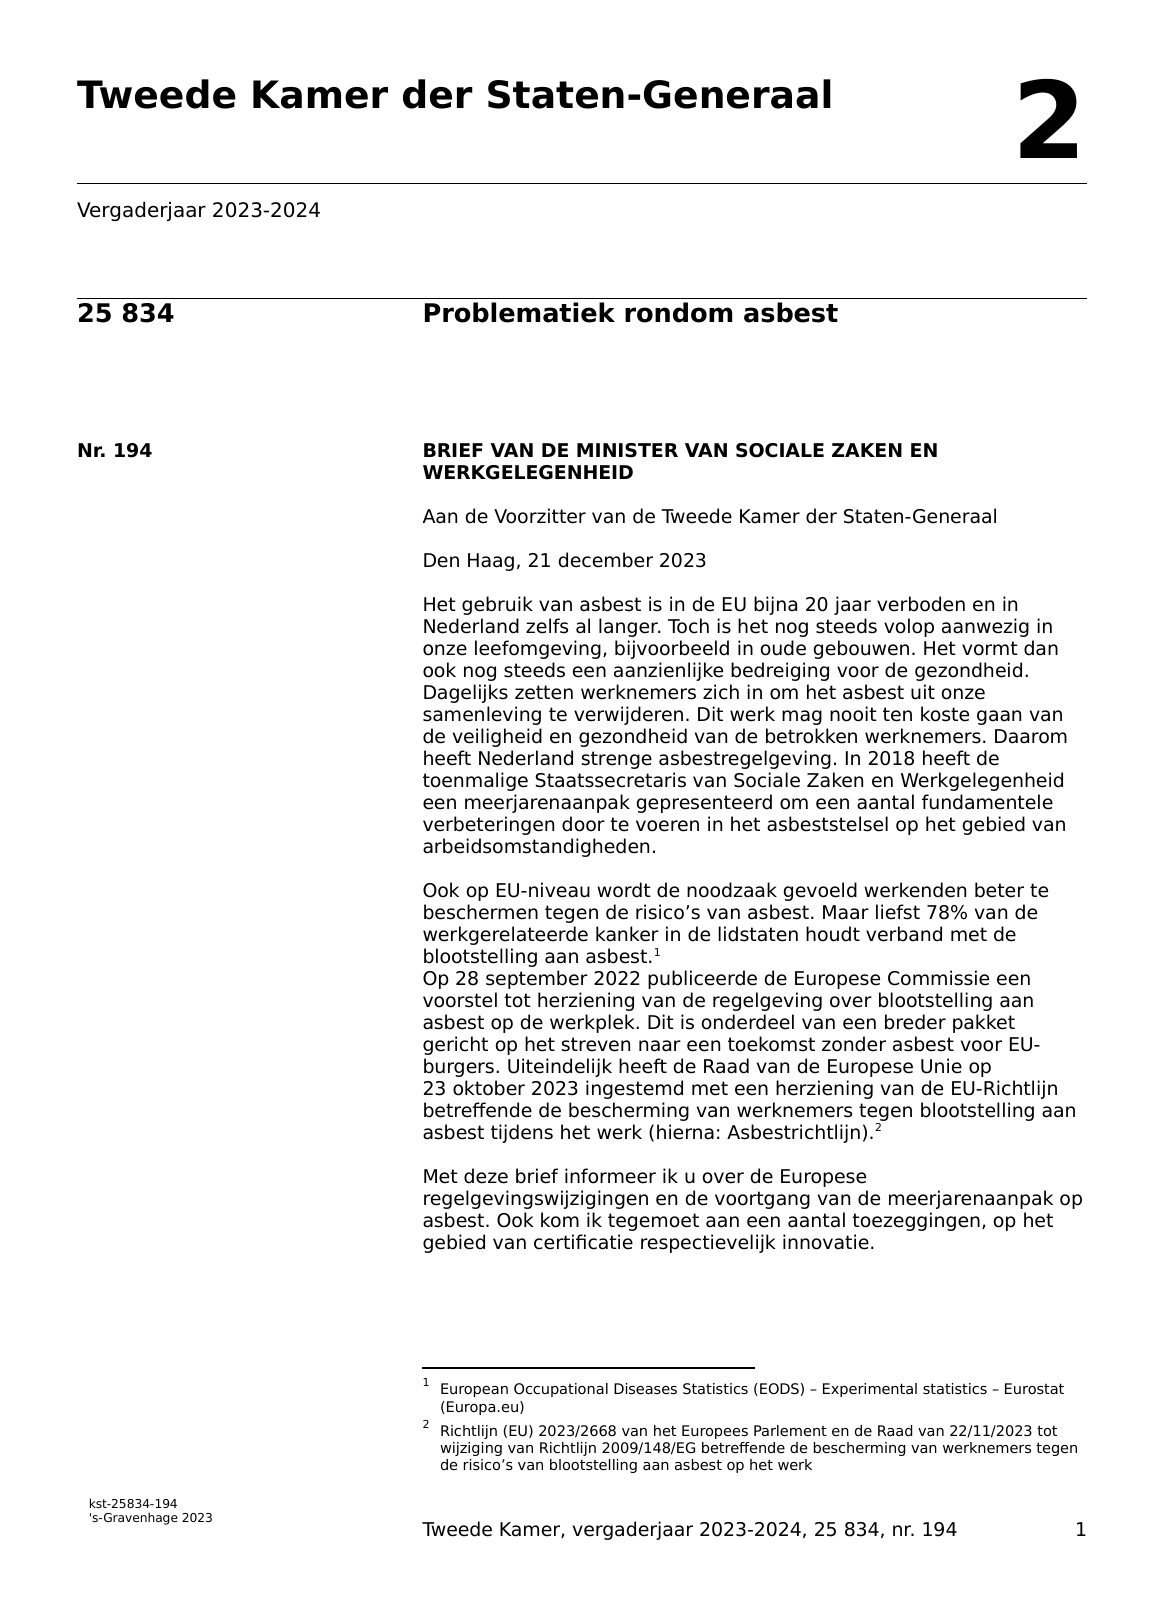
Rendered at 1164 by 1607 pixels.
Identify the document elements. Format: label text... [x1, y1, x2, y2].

text Richtlijn (EU) 2023/2668 van het Europees Parlement en de Raad van 22/11/2023 tot wijziging van Richtlijn 2009/148/EG betreffende de bescherming van werknemers tegen de risico’s van blootstelling aan asbest op het werk [422, 1418, 1087, 1474]
text Aan de Voorzitter van de Tweede Kamer der Staten-Generaal [422, 506, 1087, 528]
table_cell Vergaderjaar 2023-2024 [77, 184, 1087, 298]
text European Occupational Diseases Statistics (EODS) – Experimental statistics – Eurostat (Europa.eu) [422, 1377, 1087, 1416]
text Op 28 september 2022 publiceerde de Europese Commissie een voorstel tot herziening van de regelgeving over blootstelling aan asbest op de werkplek. Dit is onderdeel van een breder pakket gericht op het streven naar een toekomst zonder asbest voor EU-burgers. Uiteindelijk heeft de Raad van de Europese Unie op 23 oktober 2023 ingestemd met een herziening van de EU-Richtlijn betreffende de bescherming van werknemers tegen blootstelling aan asbest tijdens het werk (hierna: Asbestrichtlijn). [422, 968, 1087, 1144]
text Den Haag, 21 december 2023 [422, 550, 1087, 572]
text Ook op EU-niveau wordt de noodzaak gevoeld werkenden beter te beschermen tegen de risico’s van asbest. Maar liefst 78% van de werkgerelateerde kanker in de lidstaten houdt verband met de blootstelling aan asbest. [422, 880, 1087, 968]
table_header 2 [886, 59, 1087, 183]
text Het gebruik van asbest is in de EU bijna 20 jaar verboden en in Nederland zelfs al langer. Toch is het nog steeds volop aanwezig in onze leefomgeving, bijvoorbeeld in oude gebouwen. Het vormt dan ook nog steeds een aanzienlijke bedreiging voor de gezondheid. Dagelijks zetten werknemers zich in om het asbest uit onze samenleving te verwijderen. Dit werk mag nooit ten koste gaan van de veiligheid en gezondheid van de betrokken werknemers. Daarom heeft Nederland strenge asbestregelgeving. In 2018 heeft de toenmalige Staatssecretaris van Sociale Zaken en Werkgelegenheid een meerjarenaanpak gepresenteerd om een aantal fundamentele verbeteringen door te voeren in het asbeststelsel op het gebied van arbeidsomstandigheden. [422, 594, 1087, 858]
subtitle 25 834 Problematiek rondom asbest [77, 299, 1087, 329]
text 's-Gravenhage 2023 [88, 1511, 323, 1525]
text Met deze brief informeer ik u over de Europese regelgevingswijzigingen en de voortgang van de meerjarenaanpak op asbest. Ook kom ik tegemoet aan een aantal toezeggingen, op het gebied van certificatie respectievelijk innovatie. [422, 1166, 1087, 1254]
text kst-25834-194 [88, 1497, 323, 1511]
table_header Tweede Kamer der Staten-Generaal [77, 59, 886, 183]
subtitle Nr. 194 BRIEF VAN DE MINISTER VAN SOCIALE ZAKEN EN WERKGELEGENHEID [77, 440, 1087, 484]
